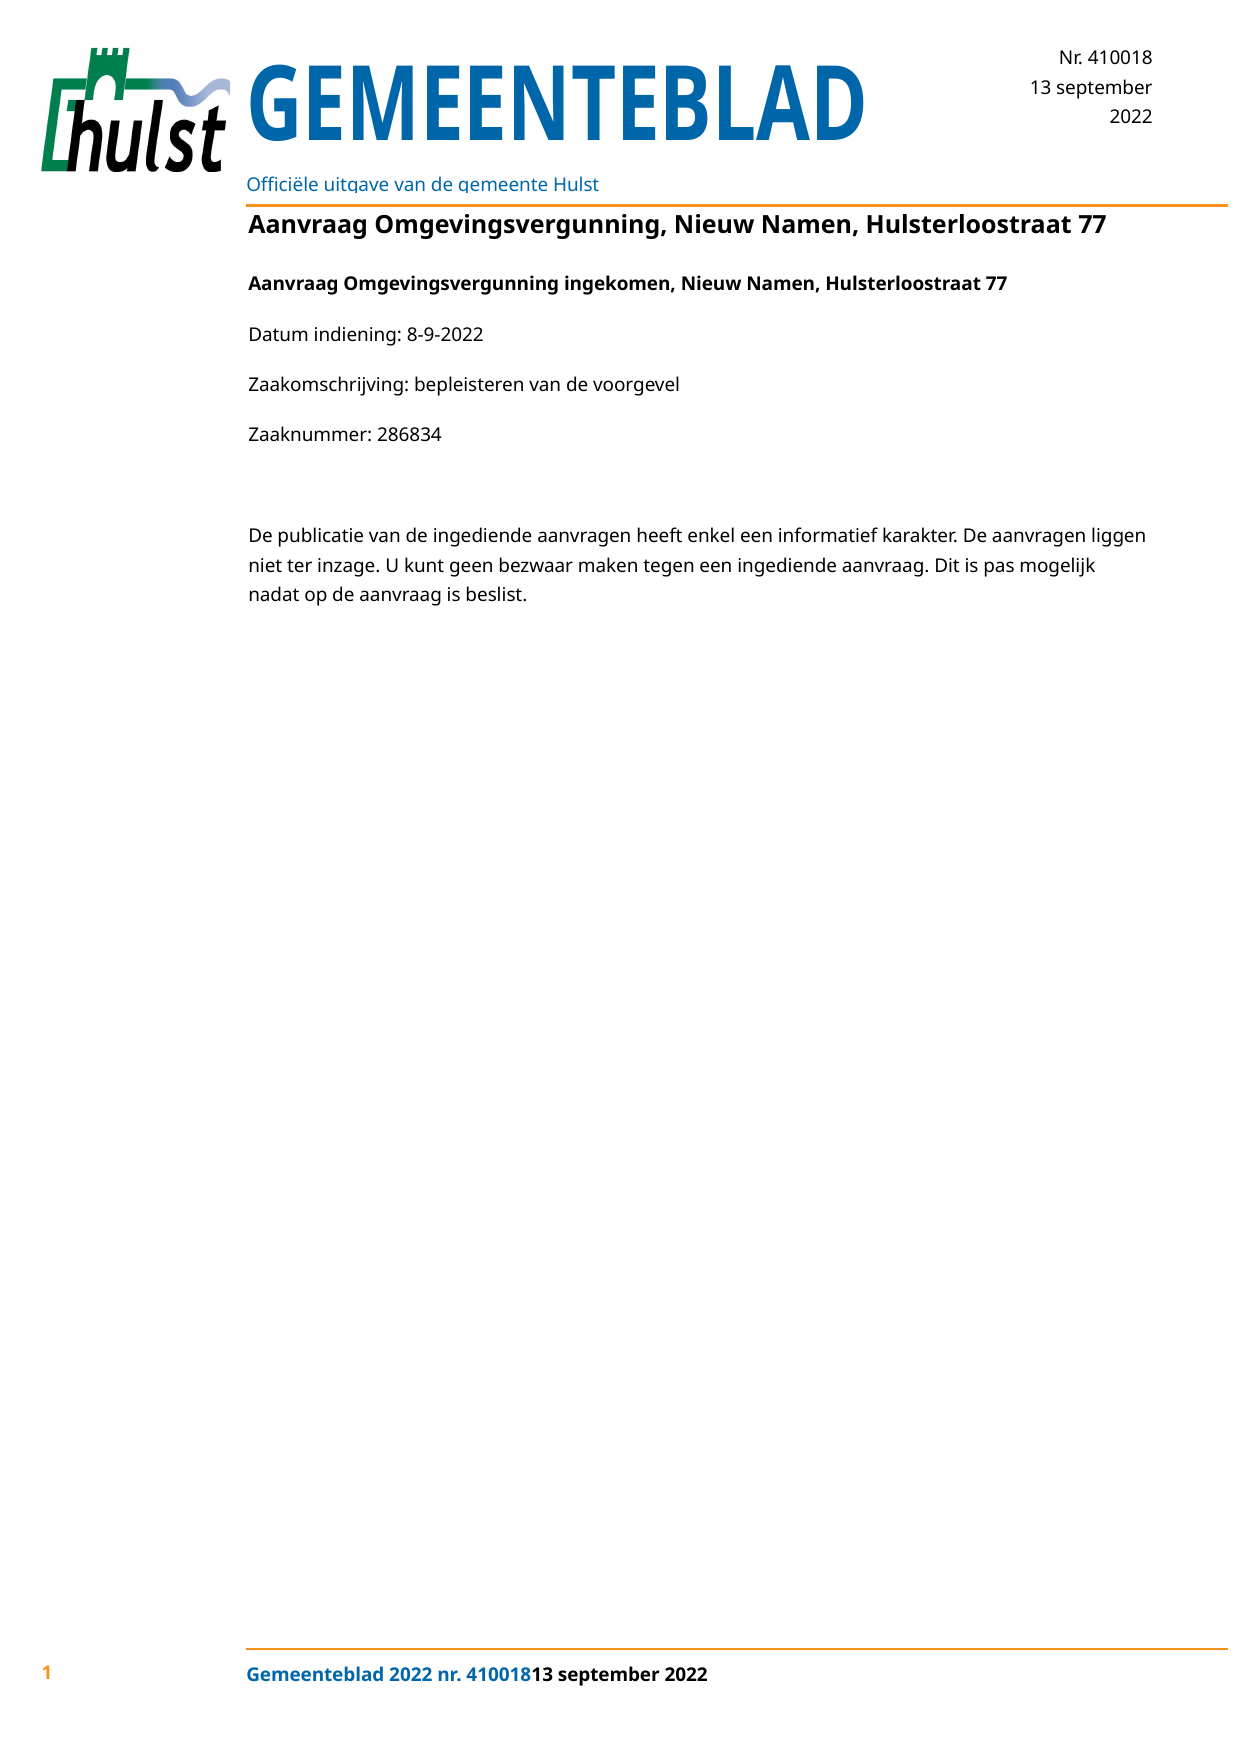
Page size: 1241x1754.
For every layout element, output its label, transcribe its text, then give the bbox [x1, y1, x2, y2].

picture [41, 47, 231, 172]
text Aanvraag Omgevingsvergunning, Nieuw Namen, Hulsterloostraat 77 [248, 207, 1152, 241]
text Datum indiening: 8-9-2022 [248, 321, 1152, 346]
text Zaaknummer: 286834 [248, 422, 1152, 447]
text Zaakomschrijving: bepleisteren van de voorgevel [248, 371, 1152, 397]
text Aanvraag Omgevingsvergunning ingekomen, Nieuw Namen, Hulsterloostraat 77 [248, 270, 1152, 296]
text De publicatie van de ingediende aanvragen heeft enkel een informatief karakter. De aanvragen liggen niet ter inzage. U kunt geen bezwaar maken tegen een ingediende aanvraag. Dit is pas mogelijk nadat op de aanvraag is beslist. [248, 522, 1152, 607]
